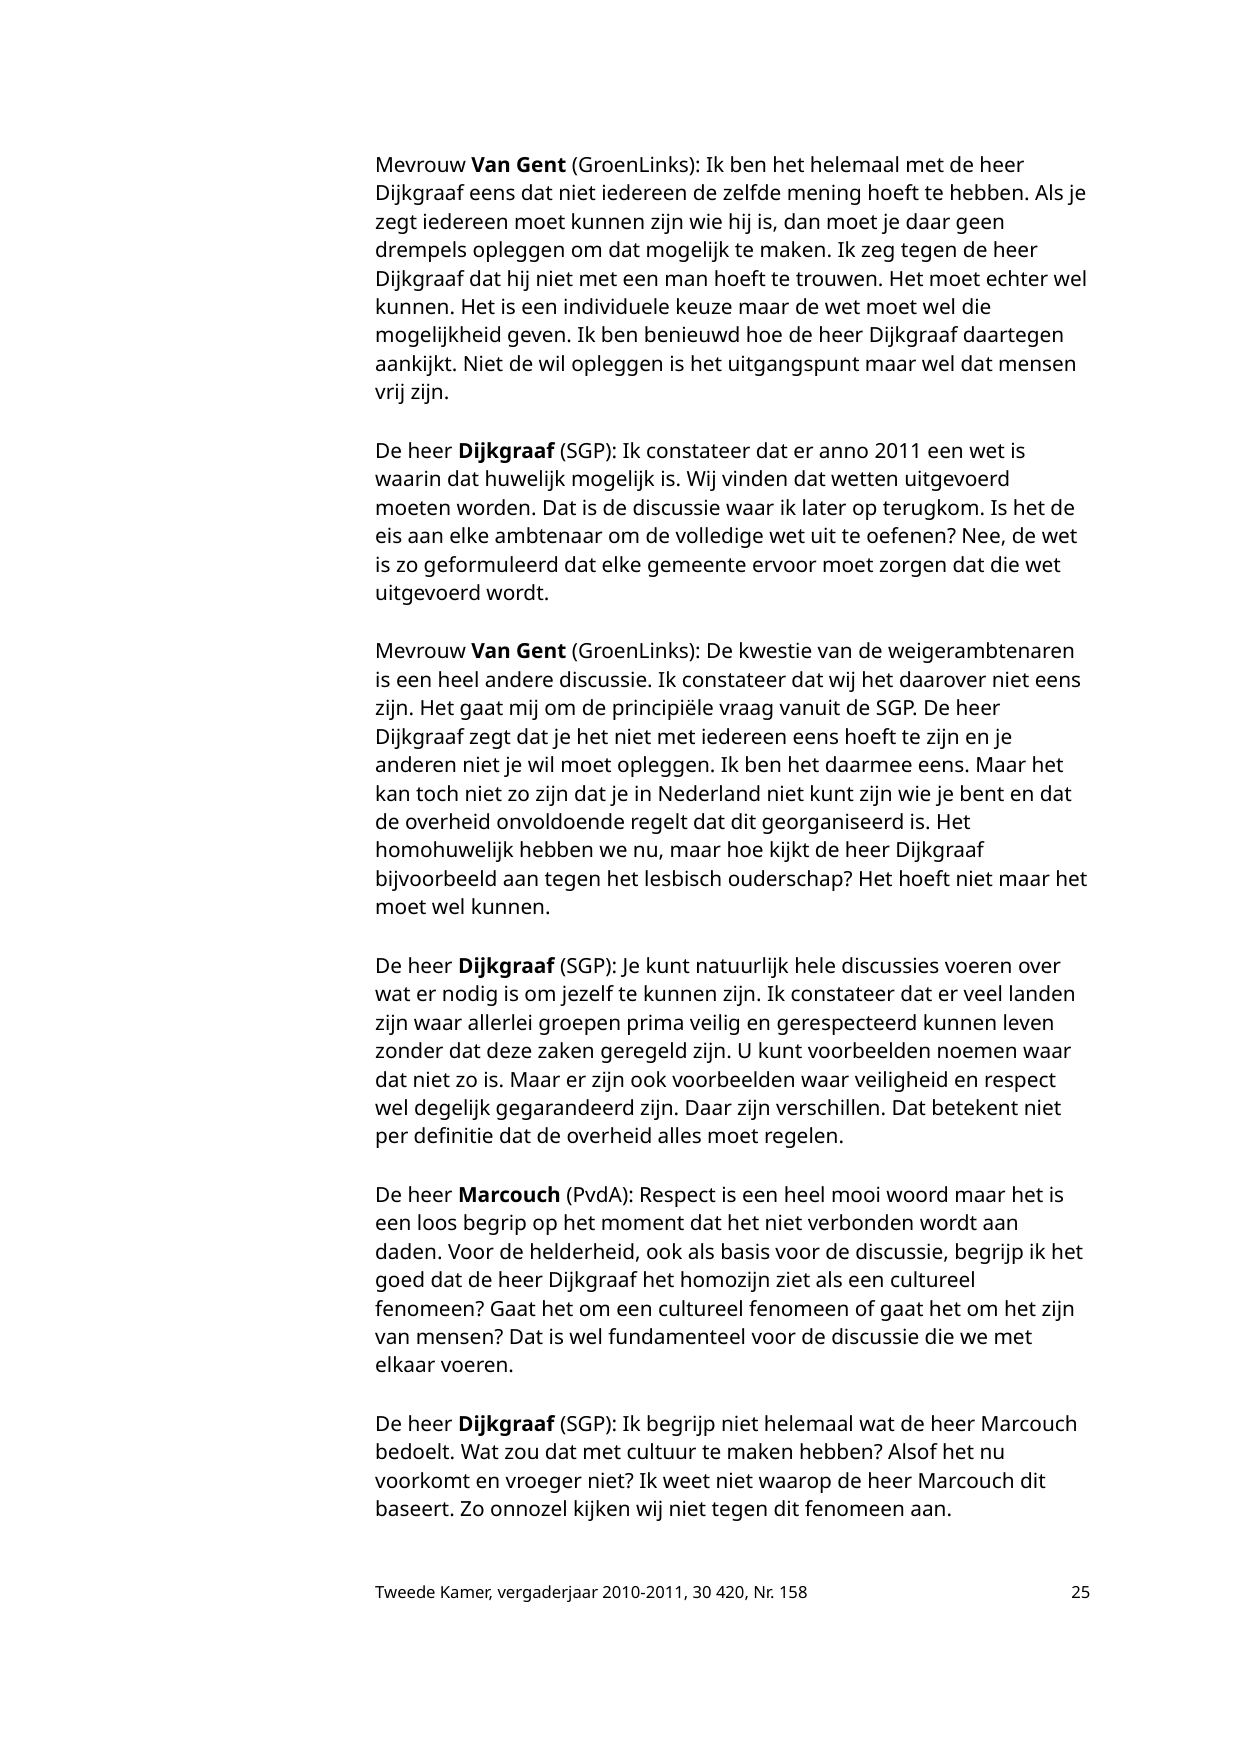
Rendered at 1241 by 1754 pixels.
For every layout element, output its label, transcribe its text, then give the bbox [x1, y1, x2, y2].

text De heer Dijkgraaf (SGP): Ik begrijp niet helemaal wat de heer Marcouch bedoelt. Wat zou dat met cultuur te maken hebben? Alsof het nu voorkomt en vroeger niet? Ik weet niet waarop de heer Marcouch dit baseert. Zo onnozel kijken wij niet tegen dit fenomeen aan. [375, 1409, 1090, 1523]
text De heer Marcouch (PvdA): Respect is een heel mooi woord maar het is een loos begrip op het moment dat het niet verbonden wordt aan daden. Voor de helderheid, ook als basis voor de discussie, begrijp ik het goed dat de heer Dijkgraaf het homozijn ziet als een cultureel fenomeen? Gaat het om een cultureel fenomeen of gaat het om het zijn van mensen? Dat is wel fundamenteel voor de discussie die we met elkaar voeren. [375, 1180, 1090, 1379]
text Mevrouw Van Gent (GroenLinks): Ik ben het helemaal met de heer Dijkgraaf eens dat niet iedereen de zelfde mening hoeft te hebben. Als je zegt iedereen moet kunnen zijn wie hij is, dan moet je daar geen drempels opleggen om dat mogelijk te maken. Ik zeg tegen de heer Dijkgraaf dat hij niet met een man hoeft te trouwen. Het moet echter wel kunnen. Het is een individuele keuze maar de wet moet wel die mogelijkheid geven. Ik ben benieuwd hoe de heer Dijkgraaf daartegen aankijkt. Niet de wil opleggen is het uitgangspunt maar wel dat mensen vrij zijn. [375, 150, 1090, 406]
text Mevrouw Van Gent (GroenLinks): De kwestie van de weigerambtenaren is een heel andere discussie. Ik constateer dat wij het daarover niet eens zijn. Het gaat mij om de principiële vraag vanuit de SGP. De heer Dijkgraaf zegt dat je het niet met iedereen eens hoeft te zijn en je anderen niet je wil moet opleggen. Ik ben het daarmee eens. Maar het kan toch niet zo zijn dat je in Nederland niet kunt zijn wie je bent en dat de overheid onvoldoende regelt dat dit georganiseerd is. Het homohuwelijk hebben we nu, maar hoe kijkt de heer Dijkgraaf bijvoorbeeld aan tegen het lesbisch ouderschap? Het hoeft niet maar het moet wel kunnen. [375, 637, 1090, 921]
text De heer Dijkgraaf (SGP): Ik constateer dat er anno 2011 een wet is waarin dat huwelijk mogelijk is. Wij vinden dat wetten uitgevoerd moeten worden. Dat is de discussie waar ik later op terugkom. Is het de eis aan elke ambtenaar om de volledige wet uit te oefenen? Nee, de wet is zo geformuleerd dat elke gemeente ervoor moet zorgen dat die wet uitgevoerd wordt. [375, 436, 1090, 607]
text De heer Dijkgraaf (SGP): Je kunt natuurlijk hele discussies voeren over wat er nodig is om jezelf te kunnen zijn. Ik constateer dat er veel landen zijn waar allerlei groepen prima veilig en gerespecteerd kunnen leven zonder dat deze zaken geregeld zijn. U kunt voorbeelden noemen waar dat niet zo is. Maar er zijn ook voorbeelden waar veiligheid en respect wel degelijk gegarandeerd zijn. Daar zijn verschillen. Dat betekent niet per definitie dat de overheid alles moet regelen. [375, 951, 1090, 1150]
